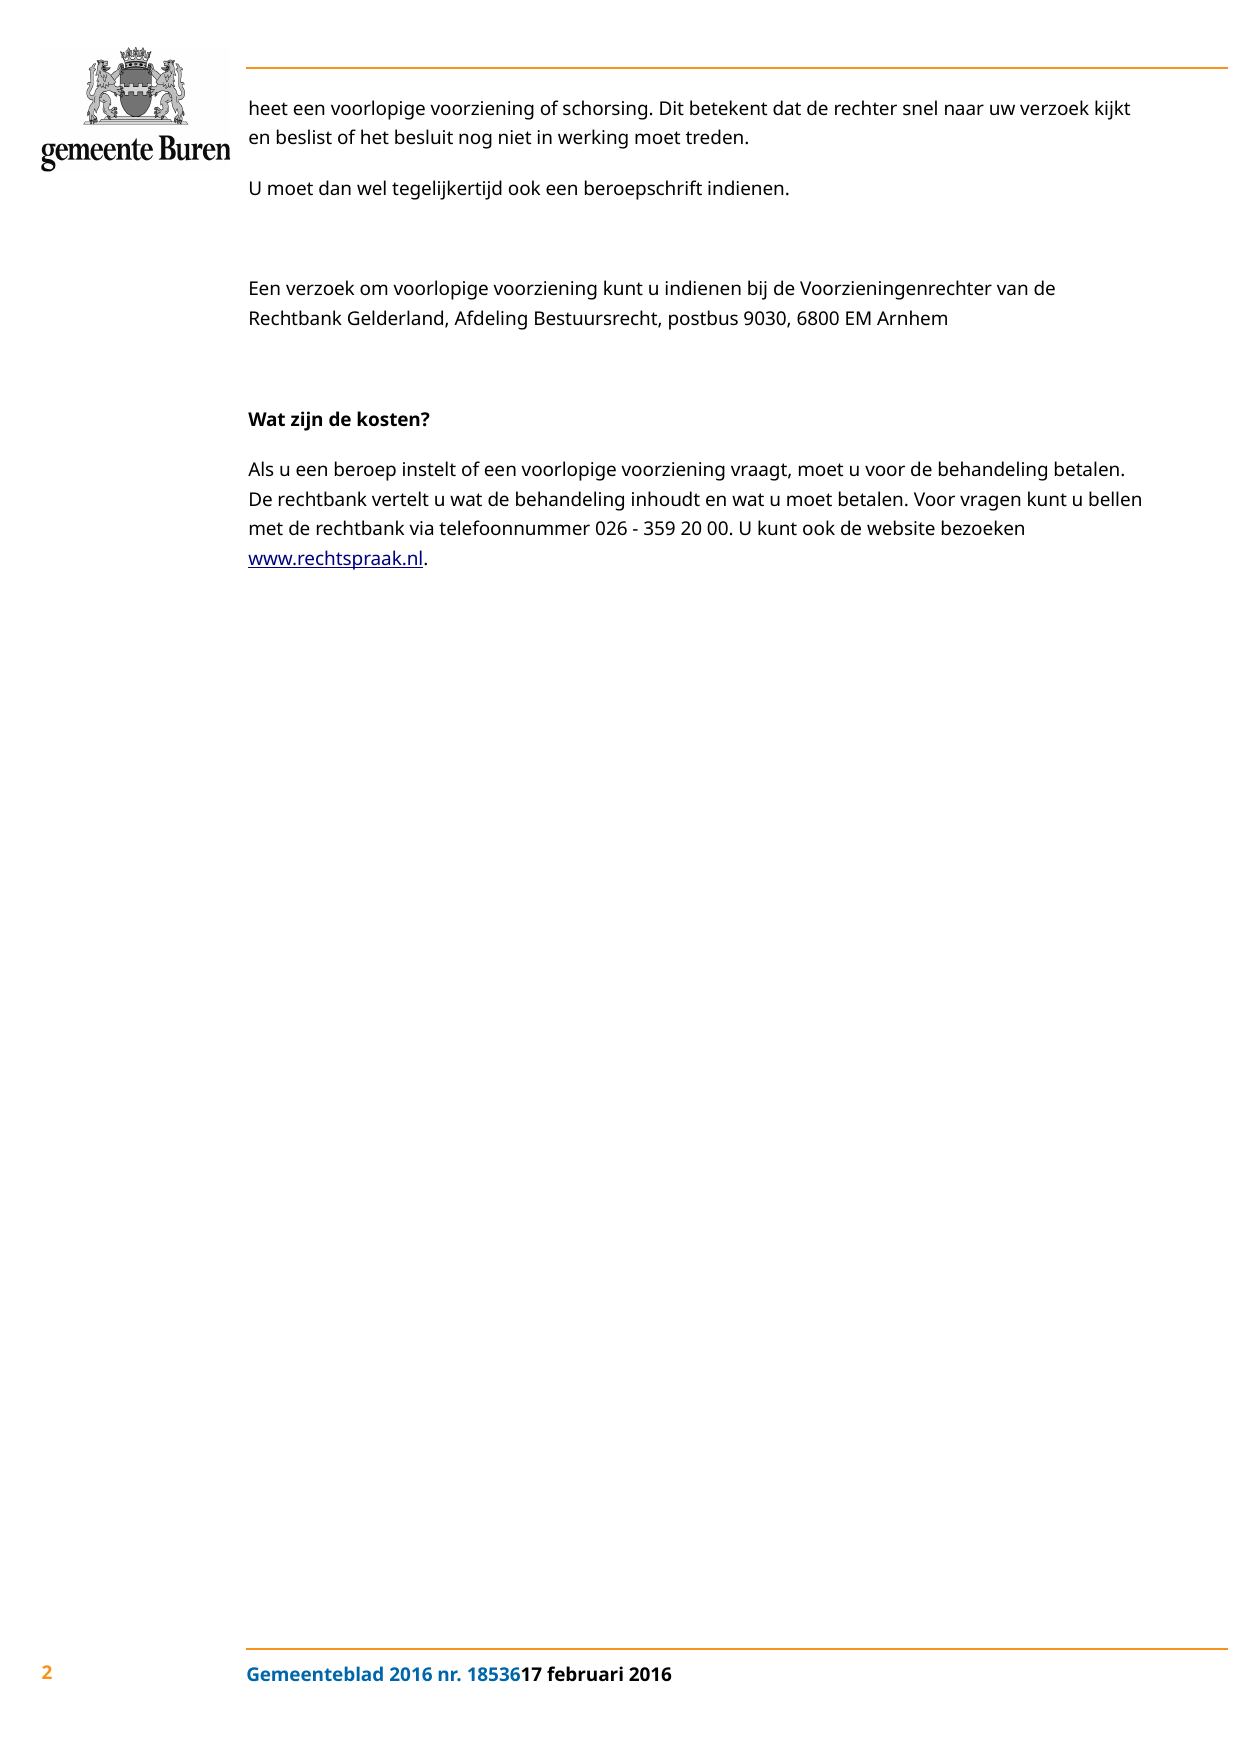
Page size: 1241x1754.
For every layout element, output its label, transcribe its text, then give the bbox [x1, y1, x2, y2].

text U moet dan wel tegelijkertijd ook een beroepschrift indienen. [248, 175, 1152, 201]
text Wat zijn de kosten? [248, 406, 1152, 432]
text heet een voorlopige voorziening of schorsing. Dit betekent dat de rechter snel naar uw verzoek kijkt en beslist of het besluit nog niet in werking moet treden. [248, 95, 1152, 150]
text Als u een beroep instelt of een voorlopige voorziening vraagt, moet u voor de behandeling betalen. De rechtbank vertelt u wat de behandeling inhoudt en wat u moet betalen. Voor vragen kunt u bellen met de rechtbank via telefoonnummer 026 - 359 20 00. U kunt ook de website bezoeken www.rechtspraak.nl. [248, 456, 1152, 571]
picture [41, 47, 231, 172]
text Een verzoek om voorlopige voorziening kunt u indienen bij de Voorzieningenrechter van de Rechtbank Gelderland, Afdeling Bestuursrecht, postbus 9030, 6800 EM Arnhem [248, 276, 1152, 331]
